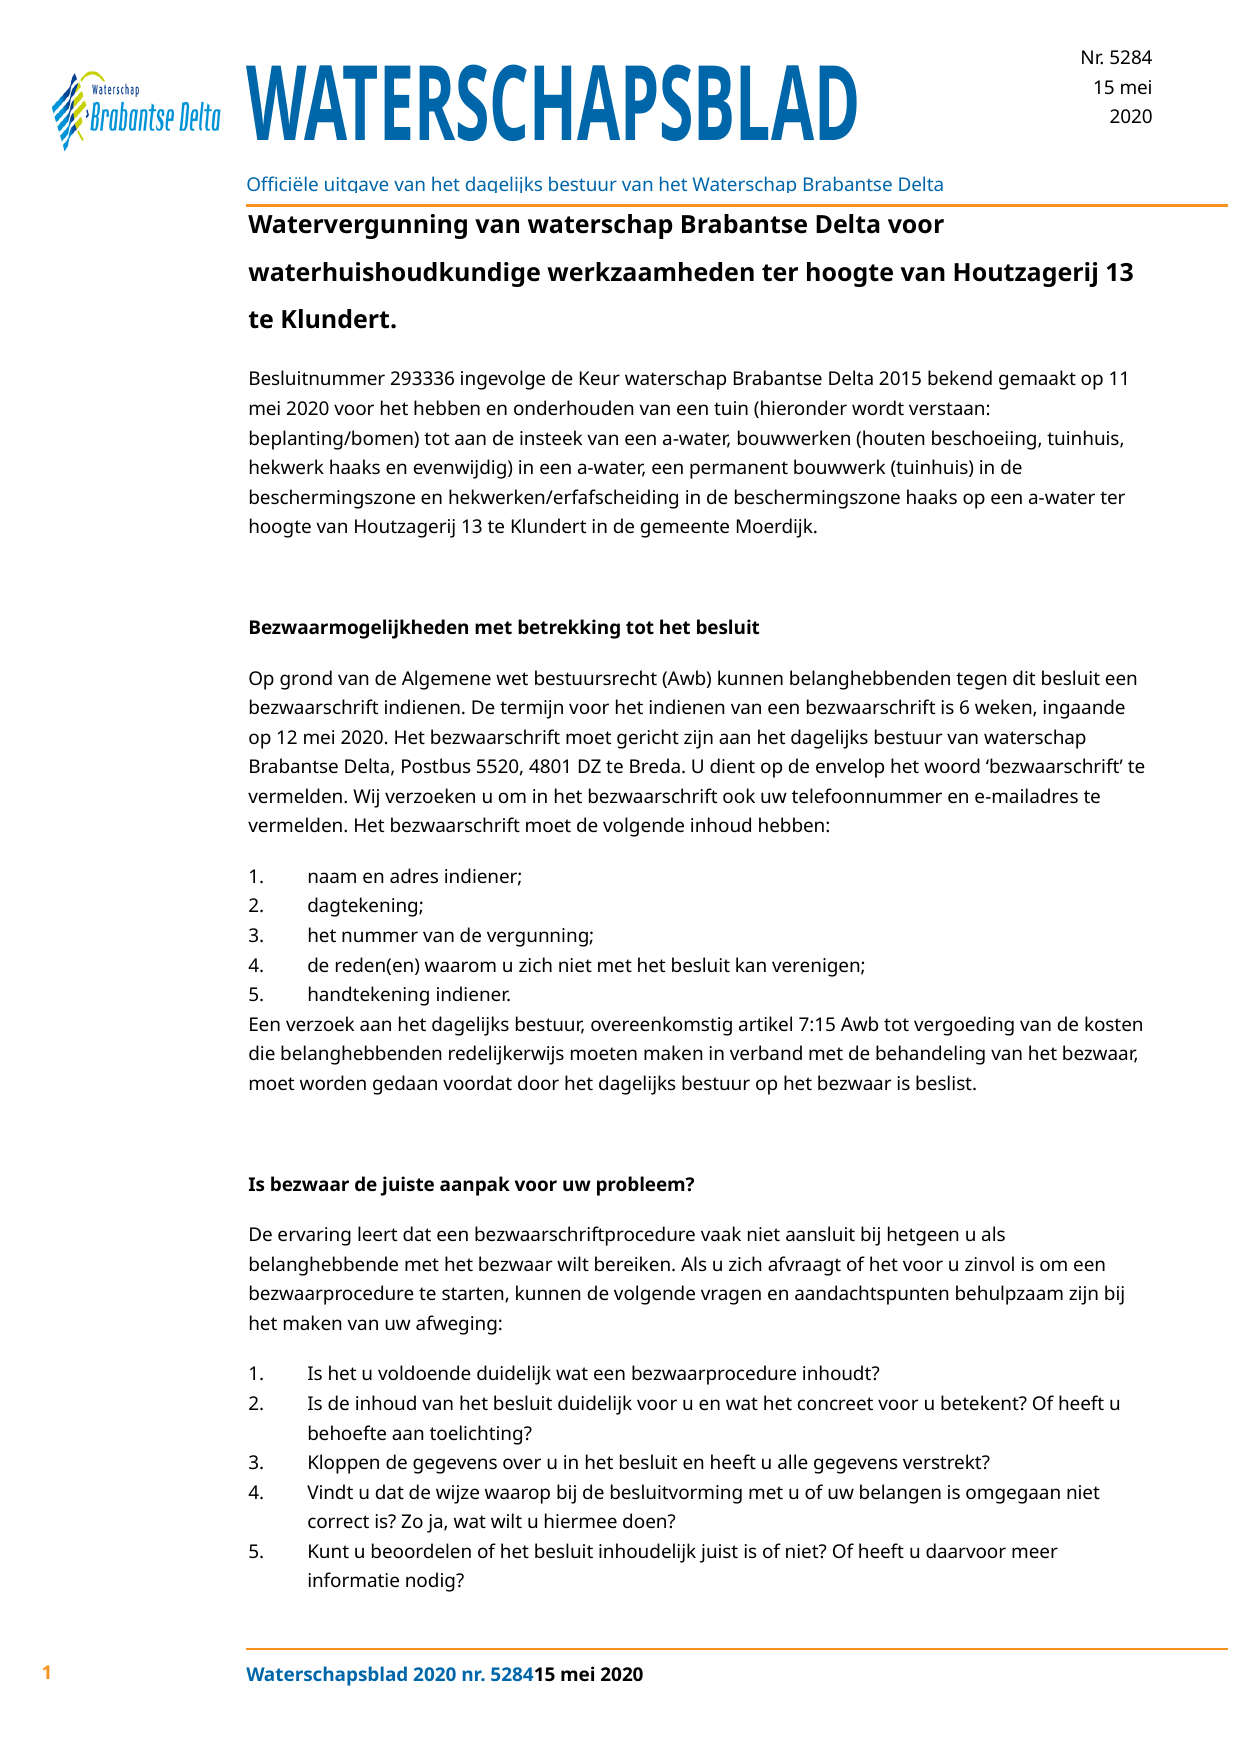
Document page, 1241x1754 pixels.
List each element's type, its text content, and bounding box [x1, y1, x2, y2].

list Is de inhoud van het besluit duidelijk voor u en wat het concreet voor u betekent? Of heeft u behoefte aan toelichting? [248, 1390, 1152, 1445]
text Op grond van de Algemene wet bestuursrecht (Awb) kunnen belanghebbenden tegen dit besluit een bezwaarschrift indienen. De termijn voor het indienen van een bezwaarschrift is 6 weken, ingaande op 12 mei 2020. Het bezwaarschrift moet gericht zijn aan het dagelijks bestuur van waterschap Brabantse Delta, Postbus 5520, 4801 DZ te Breda. U dient op de envelop het woord ‘bezwaarschrift’ te vermelden. Wij verzoeken u om in het bezwaarschrift ook uw telefoonnummer en e‑mailadres te vermelden. Het bezwaarschrift moet de volgende inhoud hebben: [248, 665, 1152, 838]
list het nummer van de vergunning; [248, 922, 1152, 948]
text De ervaring leert dat een bezwaarschriftprocedure vaak niet aansluit bij hetgeen u als belanghebbende met het bezwaar wilt bereiken. Als u zich afvraagt of het voor u zinvol is om een bezwaarprocedure te starten, kunnen de volgende vragen en aandachtspunten behulpzaam zijn bij het maken van uw afweging: [248, 1221, 1152, 1336]
list de reden(en) waarom u zich niet met het besluit kan verenigen; [248, 952, 1152, 977]
list Kloppen de gegevens over u in het besluit en heeft u alle gegevens verstrekt? [248, 1449, 1152, 1475]
list handtekening indiener. [248, 981, 1152, 1007]
list Kunt u beoordelen of het besluit inhoudelijk juist is of niet? Of heeft u daarvoor meer informatie nodig? [248, 1538, 1152, 1593]
list naam en adres indiener; [248, 863, 1152, 889]
text Bezwaarmogelijkheden met betrekking tot het besluit [248, 614, 1152, 640]
text Is bezwaar de juiste aanpak voor uw probleem? [248, 1171, 1152, 1197]
list dagtekening; [248, 893, 1152, 918]
list Vindt u dat de wijze waarop bij de besluitvorming met u of uw belangen is omgegaan niet correct is? Zo ja, wat wilt u hiermee doen? [248, 1479, 1152, 1534]
text Watervergunning van waterschap Brabantse Delta voor waterhuishoudkundige werkzaamheden ter hoogte van Houtzagerij 13 te Klundert. [248, 207, 1152, 336]
picture [41, 47, 231, 172]
text Besluitnummer 293336 ingevolge de Keur waterschap Brabantse Delta 2015 bekend gemaakt op 11 mei 2020 voor het hebben en onderhouden van een tuin (hieronder wordt verstaan: beplanting/bomen) tot aan de insteek van een a-water, bouwwerken (houten beschoeiing, tuinhuis, hekwerk haaks en evenwijdig) in een a-water, een permanent bouwwerk (tuinhuis) in de beschermingszone en hekwerken/erfafscheiding in de beschermingszone haaks op een a-water ter hoogte van Houtzagerij 13 te Klundert in de gemeente Moerdijk. [248, 366, 1152, 539]
text Een verzoek aan het dagelijks bestuur, overeenkomstig artikel 7:15 Awb tot vergoeding van de kosten die belanghebbenden redelijkerwijs moeten maken in verband met de behandeling van het bezwaar, moet worden gedaan voordat door het dagelijks bestuur op het bezwaar is beslist. [248, 1011, 1152, 1096]
list Is het u voldoende duidelijk wat een bezwaarprocedure inhoudt? [248, 1361, 1152, 1386]
